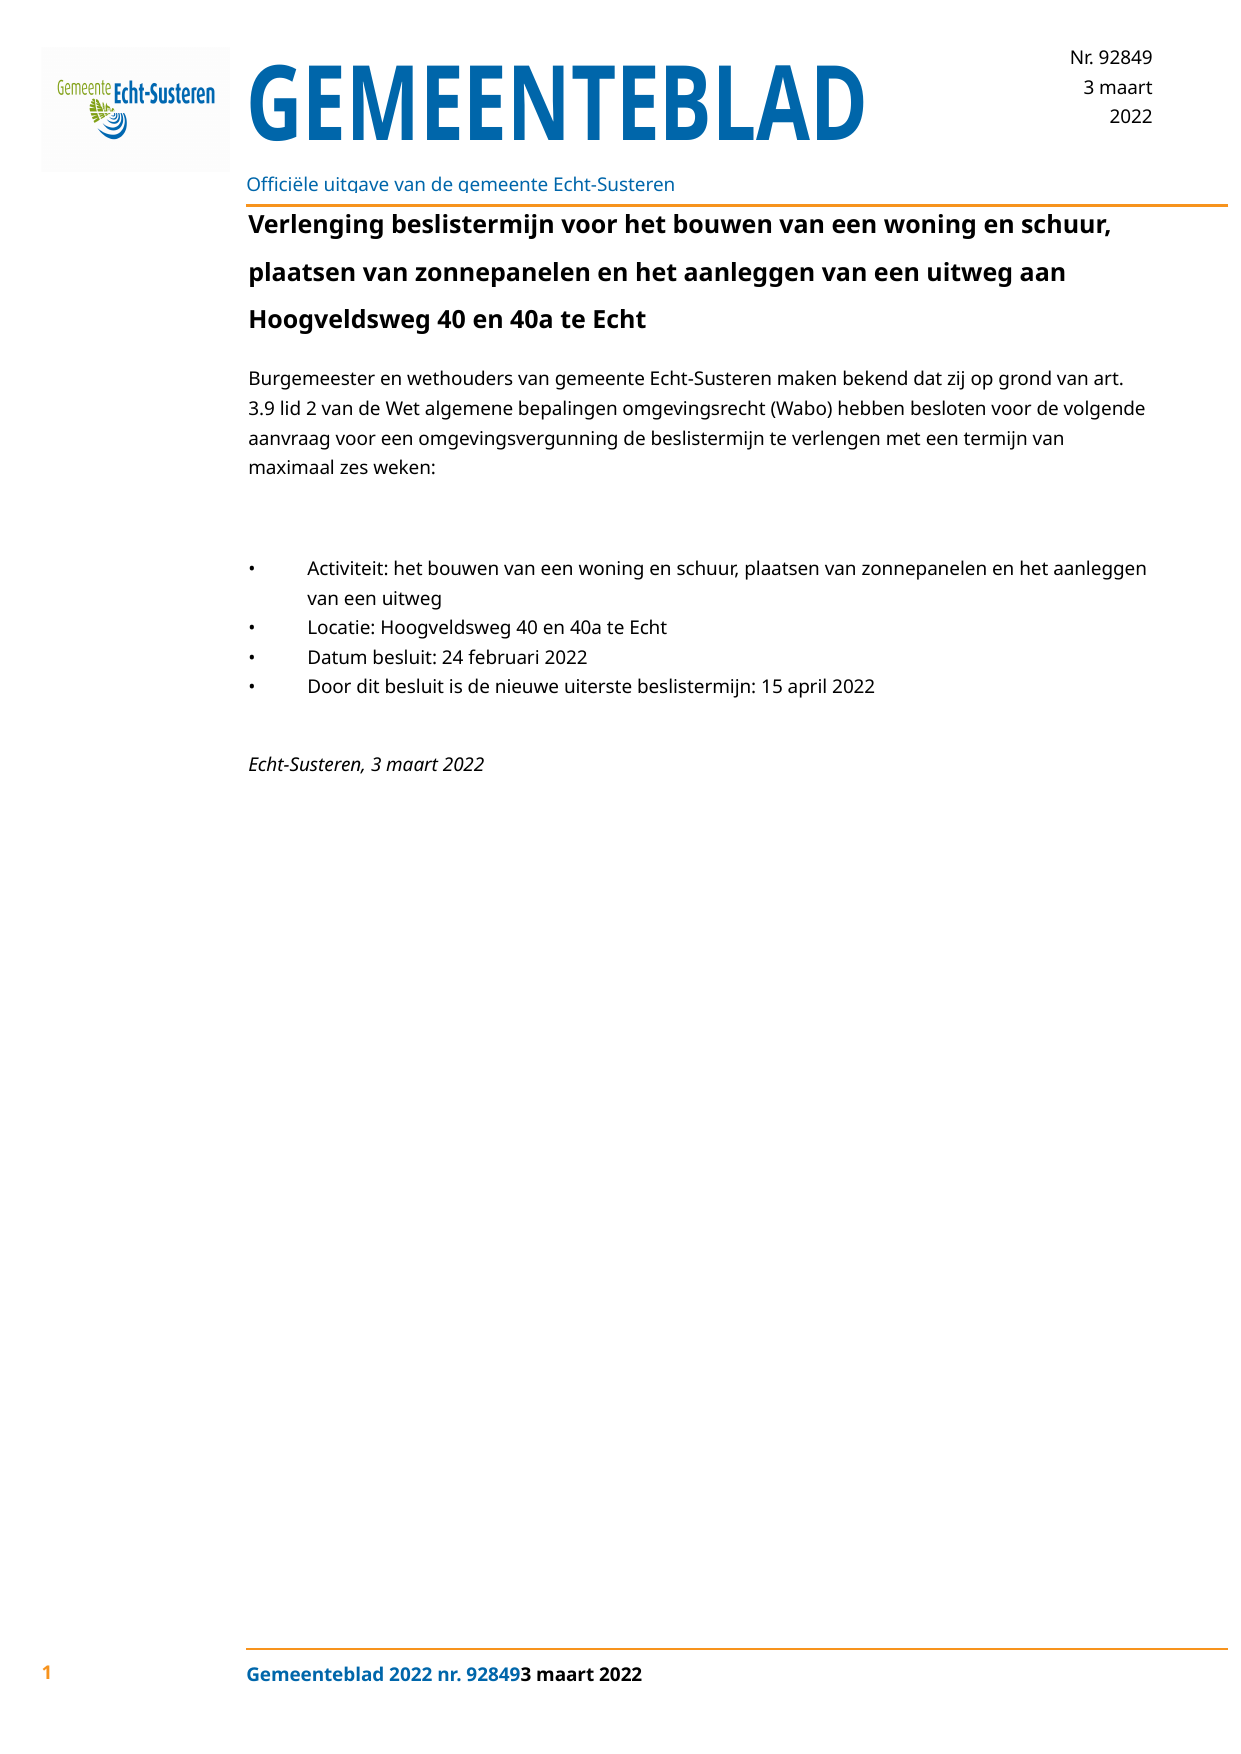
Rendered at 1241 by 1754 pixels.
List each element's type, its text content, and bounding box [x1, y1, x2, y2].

text Echt-Susteren, 3 maart 2022 [248, 751, 1152, 777]
list Activiteit: het bouwen van een woning en schuur, plaatsen van zonnepanelen en het aanleggen van een uitweg [248, 555, 1152, 610]
text Verlenging beslistermijn voor het bouwen van een woning en schuur, plaatsen van zonnepanelen en het aanleggen van een uitweg aan Hoogveldsweg 40 en 40a te Echt [248, 207, 1152, 336]
list Locatie: Hoogveldsweg 40 en 40a te Echt [248, 614, 1152, 640]
list Door dit besluit is de nieuwe uiterste beslistermijn: 15 april 2022 [248, 673, 1152, 699]
list Datum besluit: 24 februari 2022 [248, 644, 1152, 669]
text Burgemeester en wethouders van gemeente Echt-Susteren maken bekend dat zij op grond van art. 3.9 lid 2 van de Wet algemene bepalingen omgevingsrecht (Wabo) hebben besloten voor de volgende aanvraag voor een omgevingsvergunning de beslistermijn te verlengen met een termijn van maximaal zes weken: [248, 366, 1152, 480]
picture [41, 47, 231, 172]
